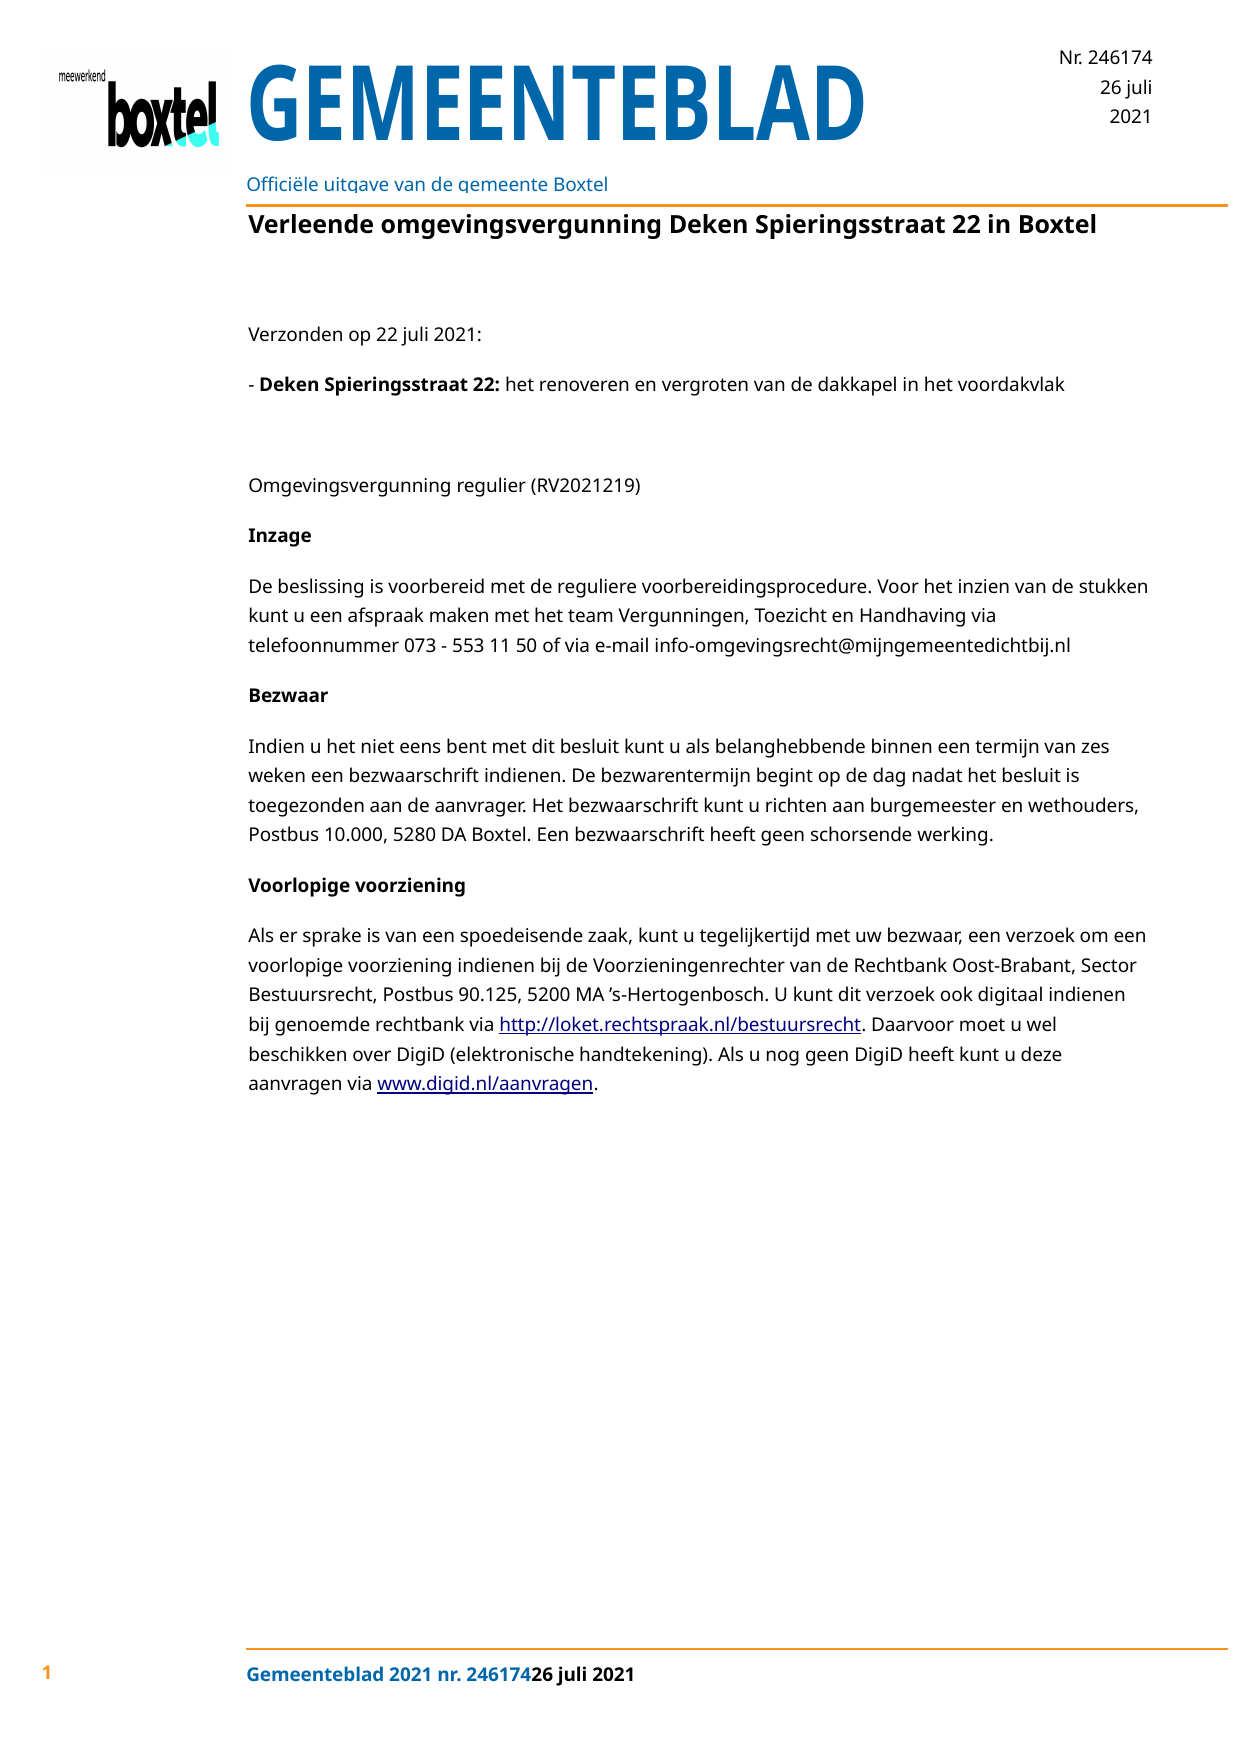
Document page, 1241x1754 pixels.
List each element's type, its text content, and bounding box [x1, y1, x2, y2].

text - Deken Spieringsstraat 22: het renoveren en vergroten van de dakkapel in het voordakvlak [248, 371, 1152, 397]
text Omgevingsvergunning regulier (RV2021219) [248, 472, 1152, 498]
text De beslissing is voorbereid met de reguliere voorbereidingsprocedure. Voor het inzien van de stukken kunt u een afspraak maken met het team Vergunningen, Toezicht en Handhaving via telefoonnummer 073 - 553 11 50 of via e-mail info-omgevingsrecht@mijngemeentedichtbij.nl [248, 573, 1152, 658]
text Als er sprake is van een spoedeisende zaak, kunt u tegelijkertijd met uw bezwaar, een verzoek om een voorlopige voorziening indienen bij de Voorzieningenrechter van de Rechtbank Oost-Brabant, Sector Bestuursrecht, Postbus 90.125, 5200 MA ’s-Hertogenbosch. U kunt dit verzoek ook digitaal indienen bij genoemde rechtbank via http://loket.rechtspraak.nl/bestuursrecht. Daarvoor moet u wel beschikken over DigiD (elektronische handtekening). Als u nog geen DigiD heeft kunt u deze aanvragen via www.digid.nl/aanvragen. [248, 922, 1152, 1096]
text Verzonden op 22 juli 2021: [248, 321, 1152, 346]
text Inzage [248, 522, 1152, 548]
picture [41, 47, 231, 172]
text Indien u het niet eens bent met dit besluit kunt u als belanghebbende binnen een termijn van zes weken een bezwaarschrift indienen. De bezwarentermijn begint op de dag nadat het besluit is toegezonden aan de aanvrager. Het bezwaarschrift kunt u richten aan burgemeester en wethouders, Postbus 10.000, 5280 DA Boxtel. Een bezwaarschrift heeft geen schorsende werking. [248, 733, 1152, 847]
text Verleende omgevingsvergunning Deken Spieringsstraat 22 in Boxtel [248, 207, 1152, 241]
text Voorlopige voorziening [248, 872, 1152, 898]
text Bezwaar [248, 682, 1152, 708]
